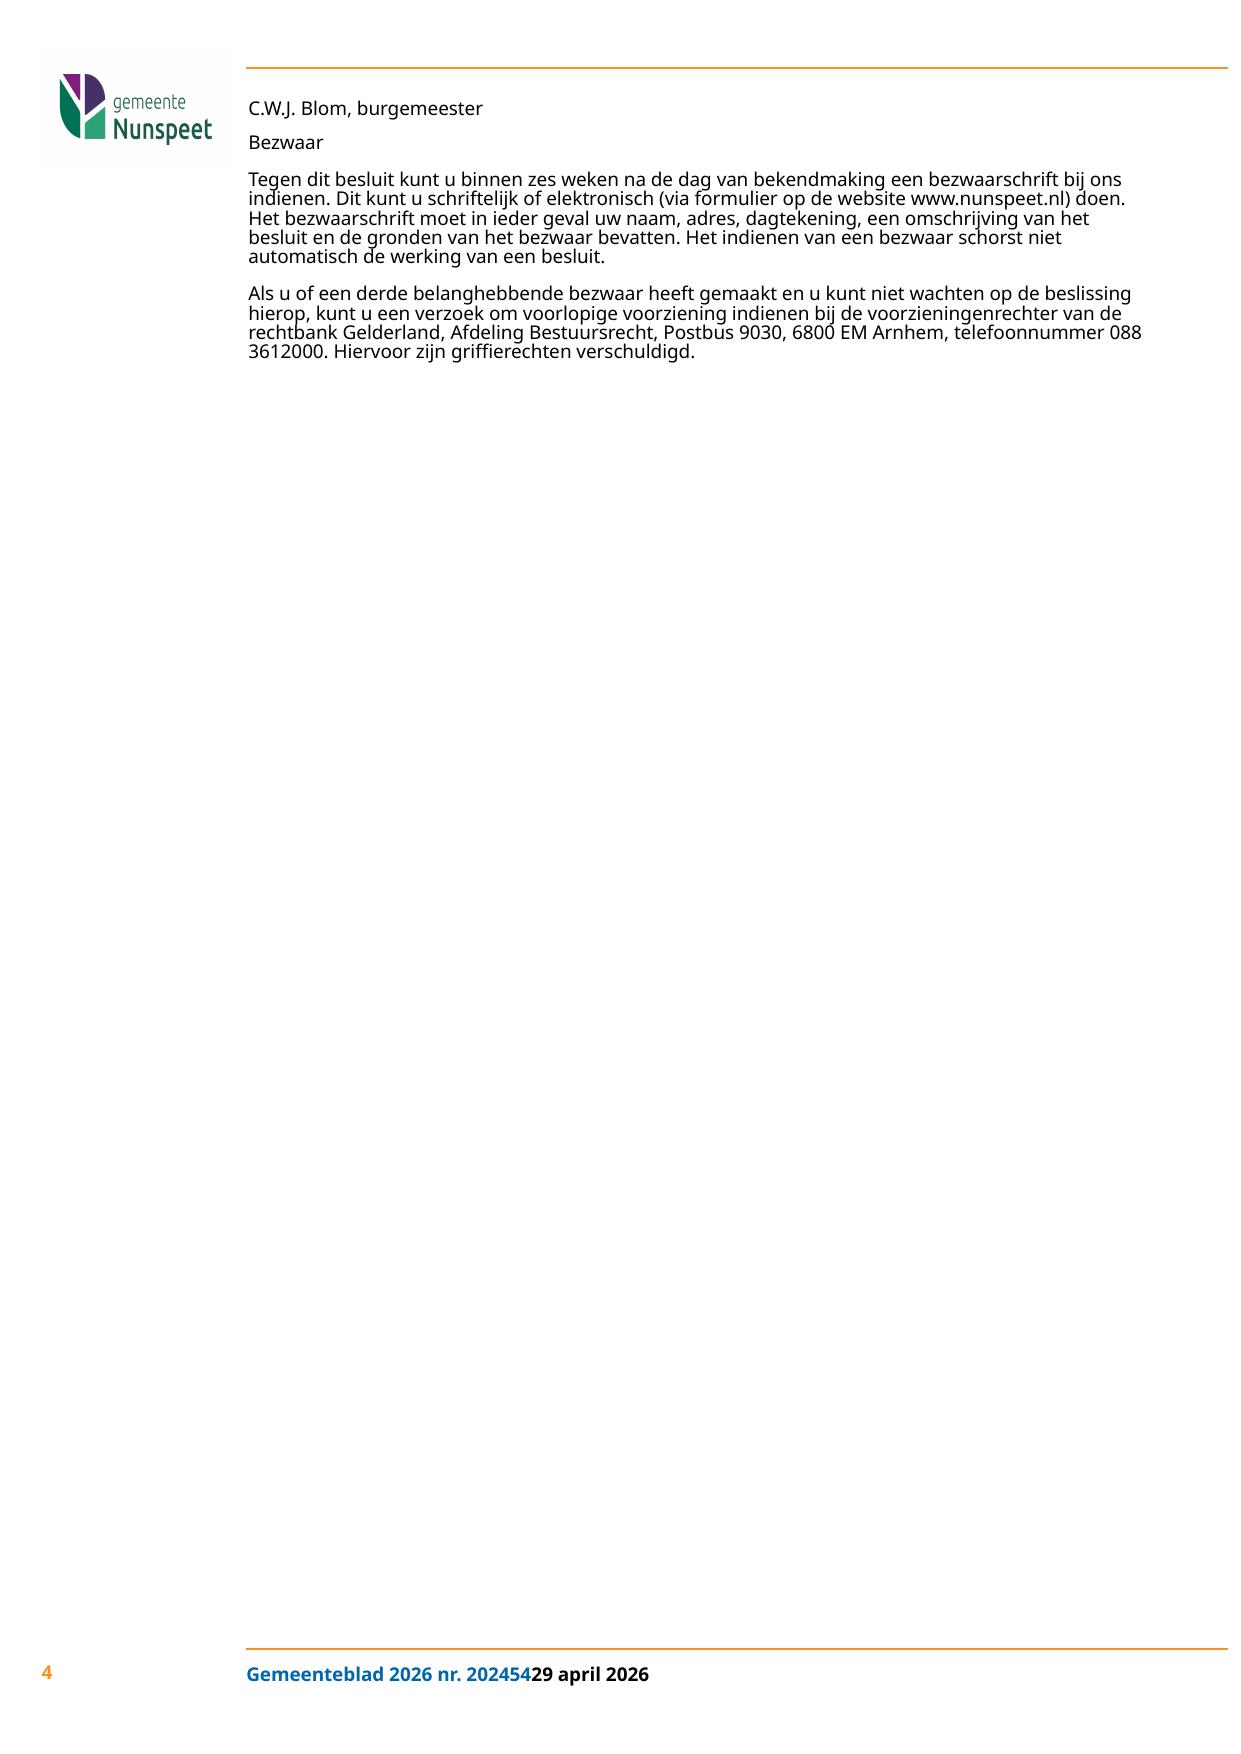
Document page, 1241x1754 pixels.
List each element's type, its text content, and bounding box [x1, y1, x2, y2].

text C.W.J. Blom, burgemeester [248, 95, 1152, 121]
picture [41, 47, 231, 172]
text Als u of een derde belanghebbende bezwaar heeft gemaakt en u kunt niet wachten op de beslissing hierop, kunt u een verzoek om voorlopige voorziening indienen bij de voorzieningenrechter van de rechtbank Gelderland, Afdeling Bestuursrecht, Postbus 9030, 6800 EM Arnhem, telefoonnummer 088 3612000. Hiervoor zijn griffierechten verschuldigd. [248, 285, 1152, 362]
text Bezwaar [248, 134, 1152, 153]
text Tegen dit besluit kunt u binnen zes weken na de dag van bekendmaking een bezwaarschrift bij ons indienen. Dit kunt u schriftelijk of elektronisch (via formulier op de website www.nunspeet.nl) doen. Het bezwaarschrift moet in ieder geval uw naam, adres, dagtekening, een omschrijving van het besluit en de gronden van het bezwaar bevatten. Het indienen van een bezwaar schorst niet automatisch de werking van een besluit. [248, 171, 1152, 267]
